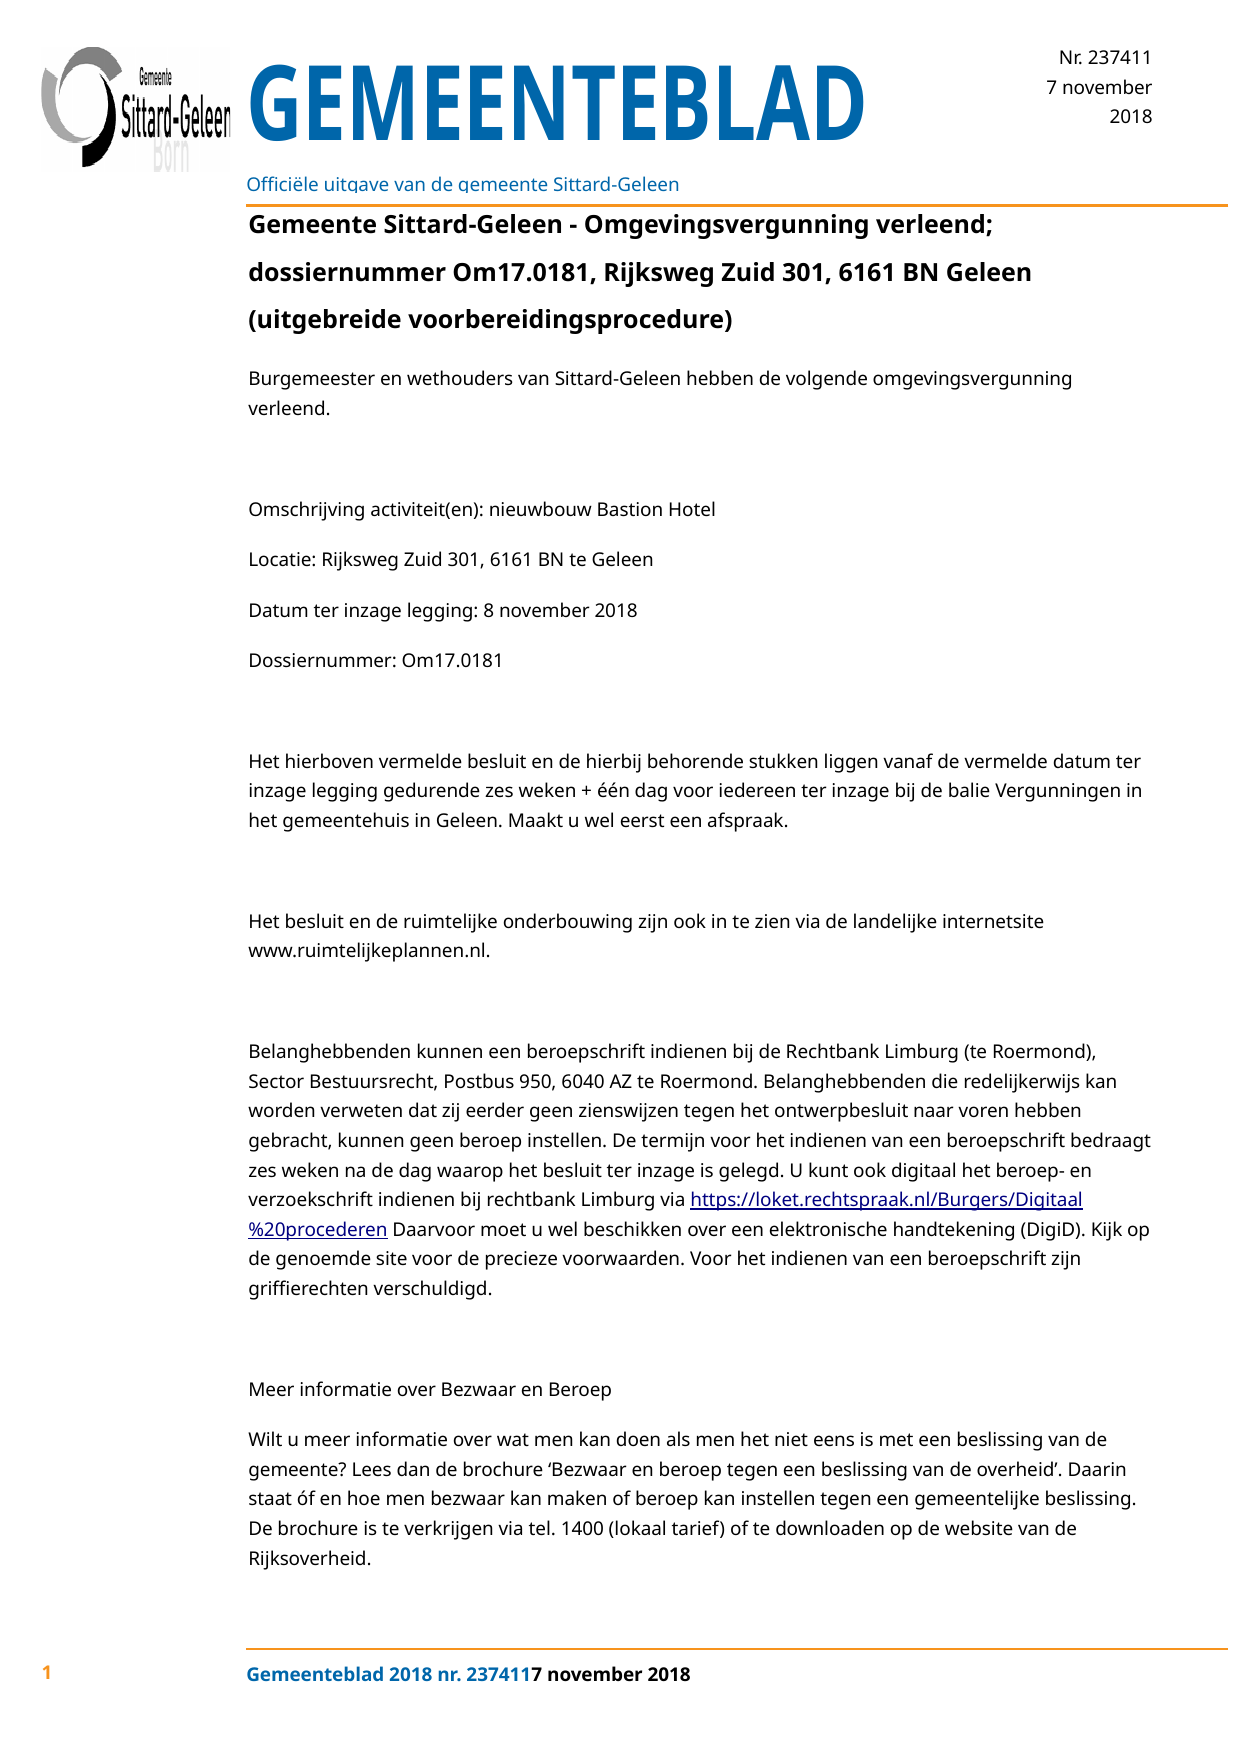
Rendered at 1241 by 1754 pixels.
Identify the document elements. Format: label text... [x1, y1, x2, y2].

text Dossiernummer: Om17.0181 [248, 647, 1152, 673]
text Meer informatie over Bezwaar en Beroep [248, 1376, 1152, 1402]
text Belanghebbenden kunnen een beroepschrift indienen bij de Rechtbank Limburg (te Roermond), Sector Bestuursrecht, Postbus 950, 6040 AZ te Roermond. Belanghebbenden die redelijkerwijs kan worden verweten dat zij eerder geen zienswijzen tegen het ontwerpbesluit naar voren hebben gebracht, kunnen geen beroep instellen. De termijn voor het indienen van een beroepschrift bedraagt zes weken na de dag waarop het besluit ter inzage is gelegd. U kunt ook digitaal het beroep- en verzoekschrift indienen bij rechtbank Limburg via https://loket.rechtspraak.nl/Burgers/Digitaal%20procederen Daarvoor moet u wel beschikken over een elektronische handtekening (DigiD). Kijk op de genoemde site voor de precieze voorwaarden. Voor het indienen van een beroepschrift zijn griffierechten verschuldigd. [248, 1038, 1152, 1301]
picture [41, 47, 231, 172]
text Wilt u meer informatie over wat men kan doen als men het niet eens is met een beslissing van de gemeente? Lees dan de brochure ‘Bezwaar en beroep tegen een beslissing van de overheid’. Daarin staat óf en hoe men bezwaar kan maken of beroep kan instellen tegen een gemeentelijke beslissing. De brochure is te verkrijgen via tel. 1400 (lokaal tarief) of te downloaden op de website van de Rijksoverheid. [248, 1426, 1152, 1570]
text Datum ter inzage legging: 8 november 2018 [248, 597, 1152, 622]
text Het besluit en de ruimtelijke onderbouwing zijn ook in te zien via de landelijke internetsite www.ruimtelijkeplannen.nl. [248, 908, 1152, 963]
text Locatie: Rijksweg Zuid 301, 6161 BN te Geleen [248, 546, 1152, 572]
text Burgemeester en wethouders van Sittard-Geleen hebben de volgende omgevingsvergunning verleend. [248, 366, 1152, 421]
text Gemeente Sittard-Geleen - Omgevingsvergunning verleend; dossiernummer Om17.0181, Rijksweg Zuid 301, 6161 BN Geleen (uitgebreide voorbereidingsprocedure) [248, 207, 1152, 336]
text Omschrijving activiteit(en): nieuwbouw Bastion Hotel [248, 496, 1152, 522]
text Het hierboven vermelde besluit en de hierbij behorende stukken liggen vanaf de vermelde datum ter inzage legging gedurende zes weken + één dag voor iedereen ter inzage bij de balie Vergunningen in het gemeentehuis in Geleen. Maakt u wel eerst een afspraak. [248, 748, 1152, 833]
